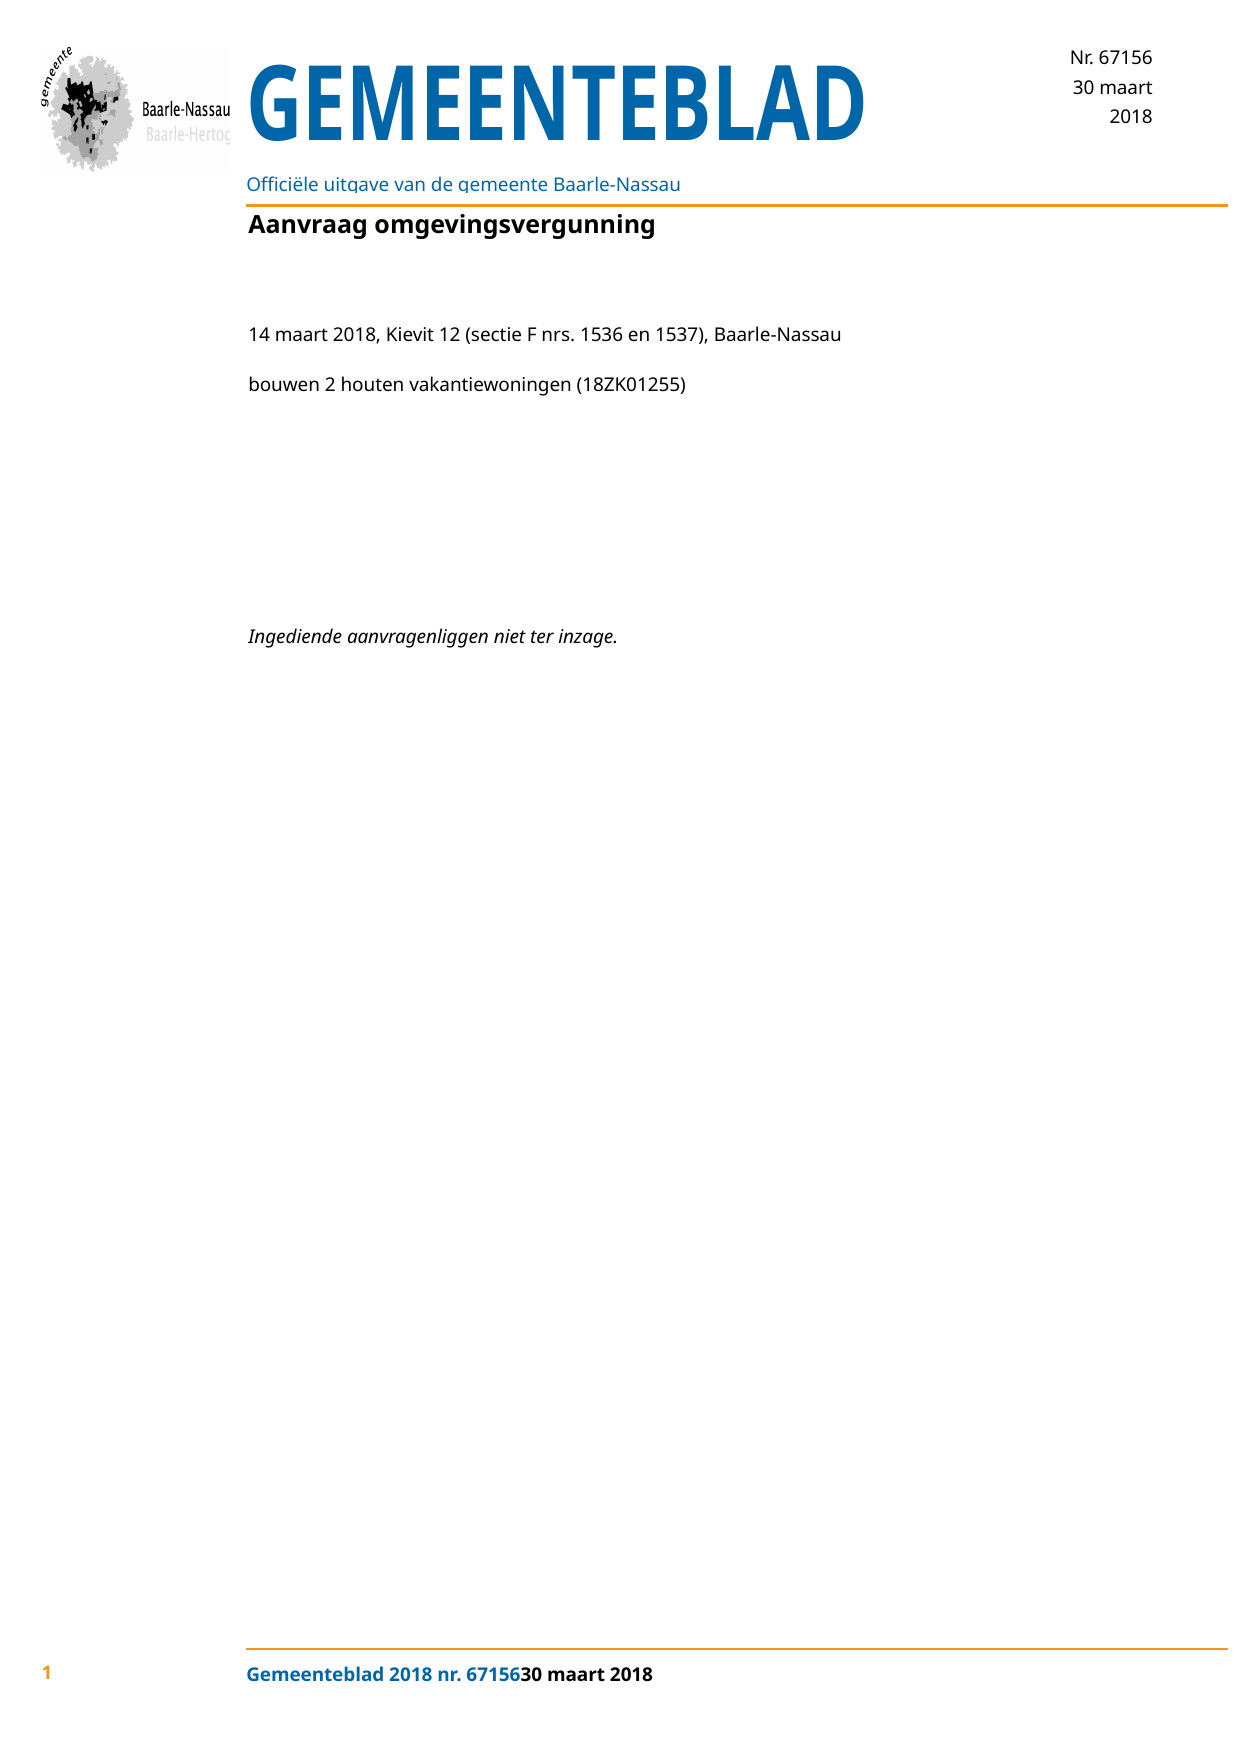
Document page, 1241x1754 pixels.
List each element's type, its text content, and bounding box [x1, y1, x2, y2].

text Ingediende aanvragenliggen niet ter inzage. [248, 623, 1152, 649]
picture [41, 47, 231, 172]
text bouwen 2 houten vakantiewoningen (18ZK01255) [248, 371, 1152, 397]
text 14 maart 2018, Kievit 12 (sectie F nrs. 1536 en 1537), Baarle-Nassau [248, 321, 1152, 346]
text Aanvraag omgevingsvergunning [248, 207, 1152, 241]
